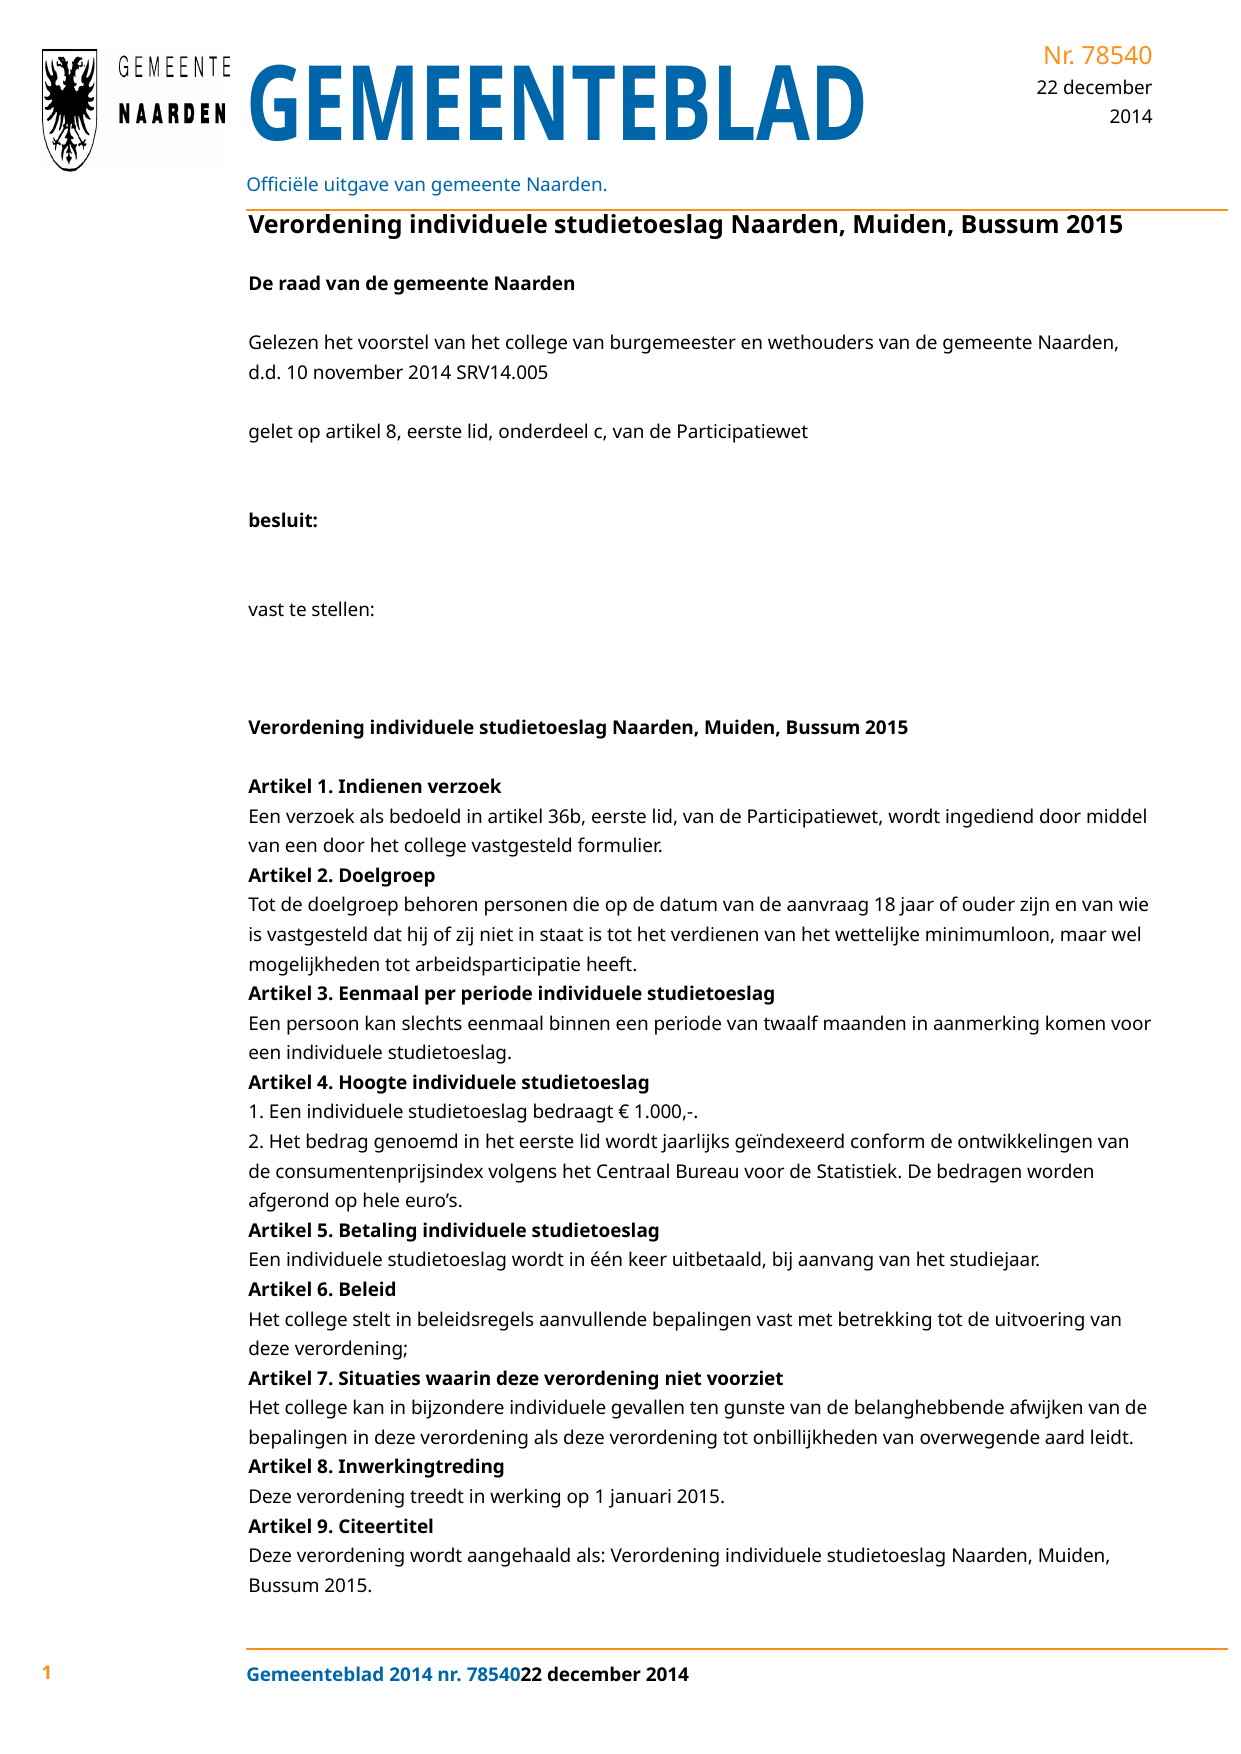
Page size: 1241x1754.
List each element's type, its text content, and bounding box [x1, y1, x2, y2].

text Artikel 7. Situaties waarin deze verordening niet voorziet [248, 1365, 1152, 1391]
text De raad van de gemeente Naarden [248, 270, 1152, 296]
text vast te stellen: [248, 596, 1152, 621]
text Deze verordening treedt in werking op 1 januari 2015. [248, 1483, 1152, 1509]
text Een persoon kan slechts eenmaal binnen een periode van twaalf maanden in aanmerking komen voor een individuele studietoeslag. [248, 1010, 1152, 1065]
text Artikel 8. Inwerkingtreding [248, 1454, 1152, 1479]
text Artikel 6. Beleid [248, 1276, 1152, 1302]
text Verordening individuele studietoeslag Naarden, Muiden, Bussum 2015 [248, 211, 1152, 241]
text Een individuele studietoeslag wordt in één keer uitbetaald, bij aanvang van het studiejaar. [248, 1247, 1152, 1272]
picture [41, 47, 231, 172]
text Het college stelt in beleidsregels aanvullende bepalingen vast met betrekking tot de uitvoering van deze verordening; [248, 1306, 1152, 1361]
text Deze verordening wordt aangehaald als: Verordening individuele studietoeslag Naarden, Muiden, Bussum 2015. [248, 1542, 1152, 1598]
text Artikel 9. Citeertitel [248, 1513, 1152, 1538]
text gelet op artikel 8, eerste lid, onderdeel c, van de Participatiewet [248, 418, 1152, 444]
text 1. Een individuele studietoeslag bedraagt € 1.000,-. [248, 1099, 1152, 1124]
text besluit: [248, 507, 1152, 533]
text Tot de doelgroep behoren personen die op de datum van de aanvraag 18 jaar of ouder zijn en van wie is vastgesteld dat hij of zij niet in staat is tot het verdienen van het wettelijke minimumloon, maar wel mogelijkheden tot arbeidsparticipatie heeft. [248, 892, 1152, 976]
text Artikel 1. Indienen verzoek [248, 773, 1152, 799]
text Artikel 5. Betaling individuele studietoeslag [248, 1217, 1152, 1243]
text Gelezen het voorstel van het college van burgemeester en wethouders van de gemeente Naarden, d.d. 10 november 2014 SRV14.005 [248, 329, 1152, 385]
text 2. Het bedrag genoemd in het eerste lid wordt jaarlijks geïndexeerd conform de ontwikkelingen van de consumentenprijsindex volgens het Centraal Bureau voor de Statistiek. De bedragen worden afgerond op hele euro’s. [248, 1128, 1152, 1213]
text Een verzoek als bedoeld in artikel 36b, eerste lid, van de Participatiewet, wordt ingediend door middel van een door het college vastgesteld formulier. [248, 803, 1152, 858]
text Verordening individuele studietoeslag Naarden, Muiden, Bussum 2015 [248, 714, 1152, 740]
text Artikel 3. Eenmaal per periode individuele studietoeslag [248, 980, 1152, 1006]
text Artikel 2. Doelgroep [248, 862, 1152, 888]
text Artikel 4. Hoogte individuele studietoeslag [248, 1069, 1152, 1095]
text Het college kan in bijzondere individuele gevallen ten gunste van de belanghebbende afwijken van de bepalingen in deze verordening als deze verordening tot onbillijkheden van overwegende aard leidt. [248, 1394, 1152, 1450]
